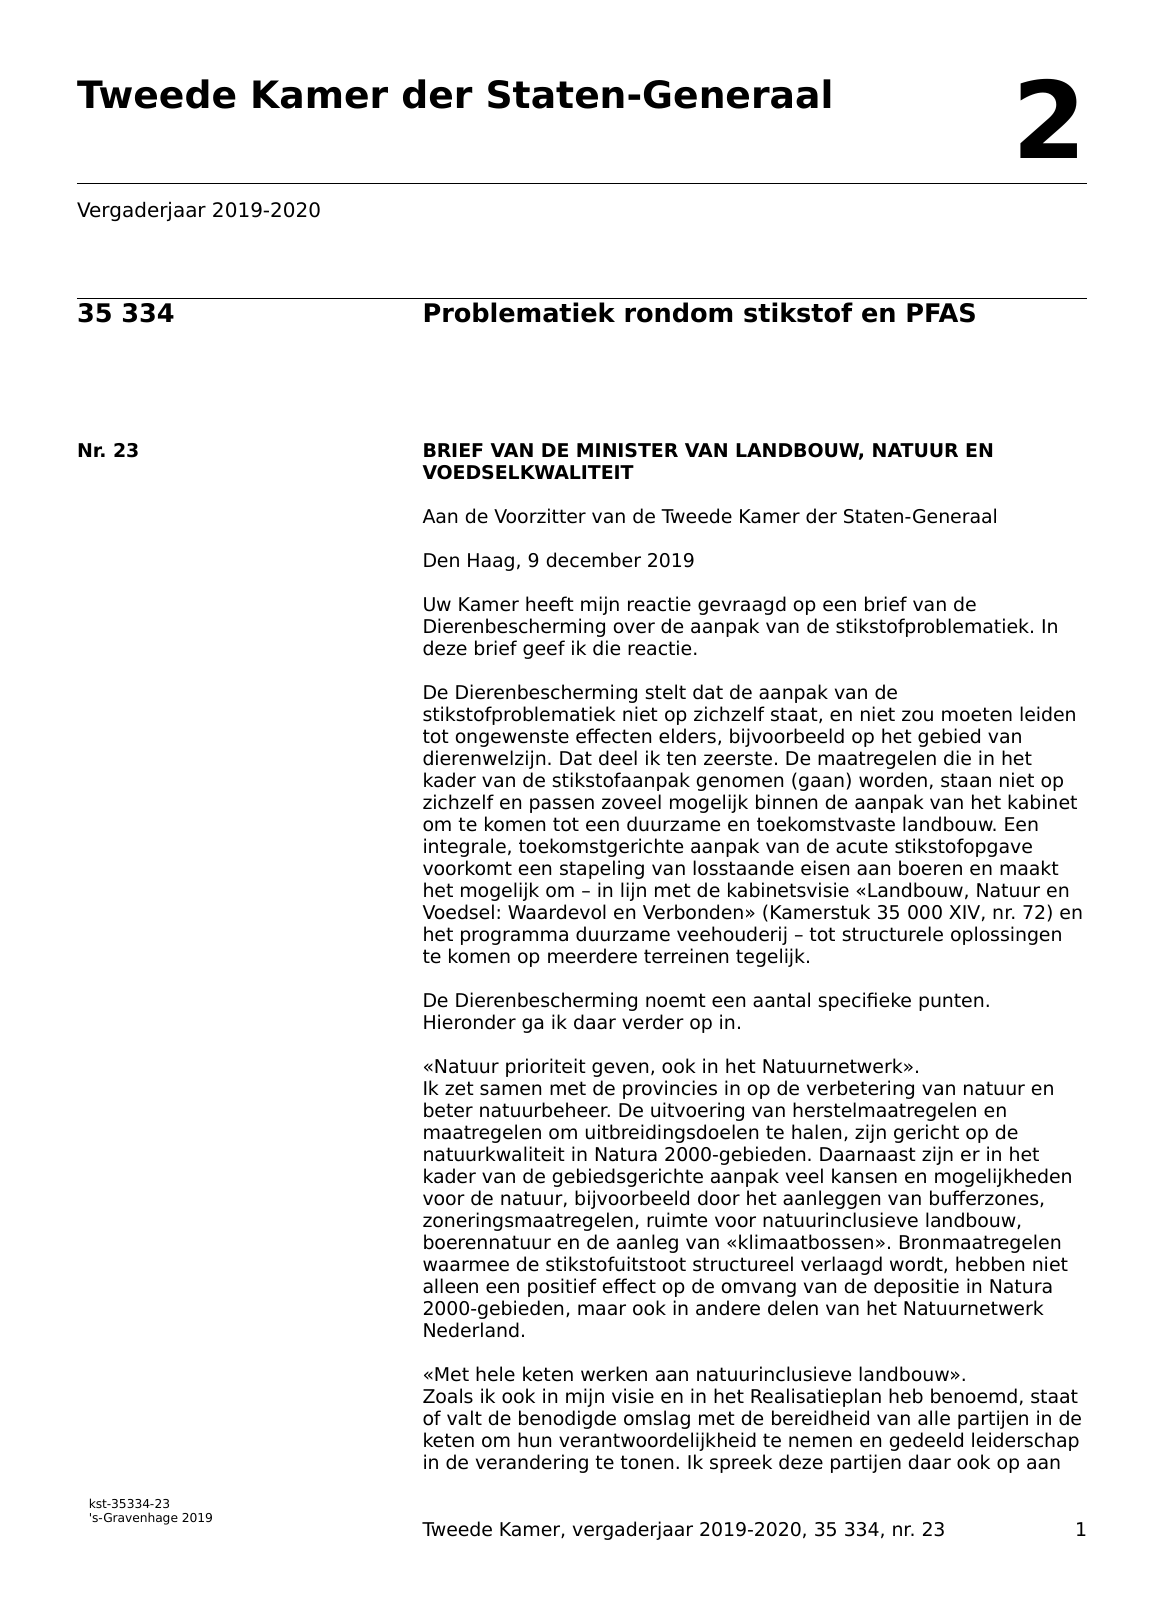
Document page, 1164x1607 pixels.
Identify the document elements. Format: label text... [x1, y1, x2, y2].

text «Met hele keten werken aan natuurinclusieve landbouw». [422, 1364, 1087, 1386]
table_cell Vergaderjaar 2019-2020 [77, 184, 1087, 298]
text 's-Gravenhage 2019 [88, 1511, 323, 1525]
text Ik zet samen met de provincies in op de verbetering van natuur en beter natuurbeheer. De uitvoering van herstelmaatregelen en maatregelen om uitbreidingsdoelen te halen, zijn gericht op de natuurkwaliteit in Natura 2000-gebieden. Daarnaast zijn er in het kader van de gebiedsgerichte aanpak veel kansen en mogelijkheden voor de natuur, bijvoorbeeld door het aanleggen van bufferzones, zoneringsmaatregelen, ruimte voor natuurinclusieve landbouw, boerennatuur en de aanleg van «klimaatbossen». Bronmaatregelen waarmee de stikstofuitstoot structureel verlaagd wordt, hebben niet alleen een positief effect op de omvang van de depositie in Natura 2000-gebieden, maar ook in andere delen van het Natuurnetwerk Nederland. [422, 1078, 1087, 1342]
text Aan de Voorzitter van de Tweede Kamer der Staten-Generaal [422, 506, 1087, 528]
subtitle 35 334 Problematiek rondom stikstof en PFAS [77, 299, 1087, 329]
text De Dierenbescherming noemt een aantal specifieke punten. Hieronder ga ik daar verder op in. [422, 990, 1087, 1034]
text Den Haag, 9 december 2019 [422, 550, 1087, 572]
table_header Tweede Kamer der Staten-Generaal [77, 59, 886, 183]
text Uw Kamer heeft mijn reactie gevraagd op een brief van de Dierenbescherming over de aanpak van de stikstofproblematiek. In deze brief geef ik die reactie. [422, 594, 1087, 660]
text kst-35334-23 [88, 1497, 323, 1511]
table_header 2 [886, 59, 1087, 183]
subtitle Nr. 23 BRIEF VAN DE MINISTER VAN LANDBOUW, NATUUR EN VOEDSELKWALITEIT [77, 440, 1087, 484]
text «Natuur prioriteit geven, ook in het Natuurnetwerk». [422, 1056, 1087, 1078]
text De Dierenbescherming stelt dat de aanpak van de stikstofproblematiek niet op zichzelf staat, en niet zou moeten leiden tot ongewenste effecten elders, bijvoorbeeld op het gebied van dierenwelzijn. Dat deel ik ten zeerste. De maatregelen die in het kader van de stikstofaanpak genomen (gaan) worden, staan niet op zichzelf en passen zoveel mogelijk binnen de aanpak van het kabinet om te komen tot een duurzame en toekomstvaste landbouw. Een integrale, toekomstgerichte aanpak van de acute stikstofopgave voorkomt een stapeling van losstaande eisen aan boeren en maakt het mogelijk om – in lijn met de kabinetsvisie «Landbouw, Natuur en Voedsel: Waardevol en Verbonden» (Kamerstuk 35 000 XIV, nr. 72) en het programma duurzame veehouderij – tot structurele oplossingen te komen op meerdere terreinen tegelijk. [422, 682, 1087, 968]
text Zoals ik ook in mijn visie en in het Realisatieplan heb benoemd, staat of valt de benodigde omslag met de bereidheid van alle partijen in de keten om hun verantwoordelijkheid te nemen en gedeeld leiderschap in de verandering te tonen. Ik spreek deze partijen daar ook op aan [422, 1386, 1087, 1474]
